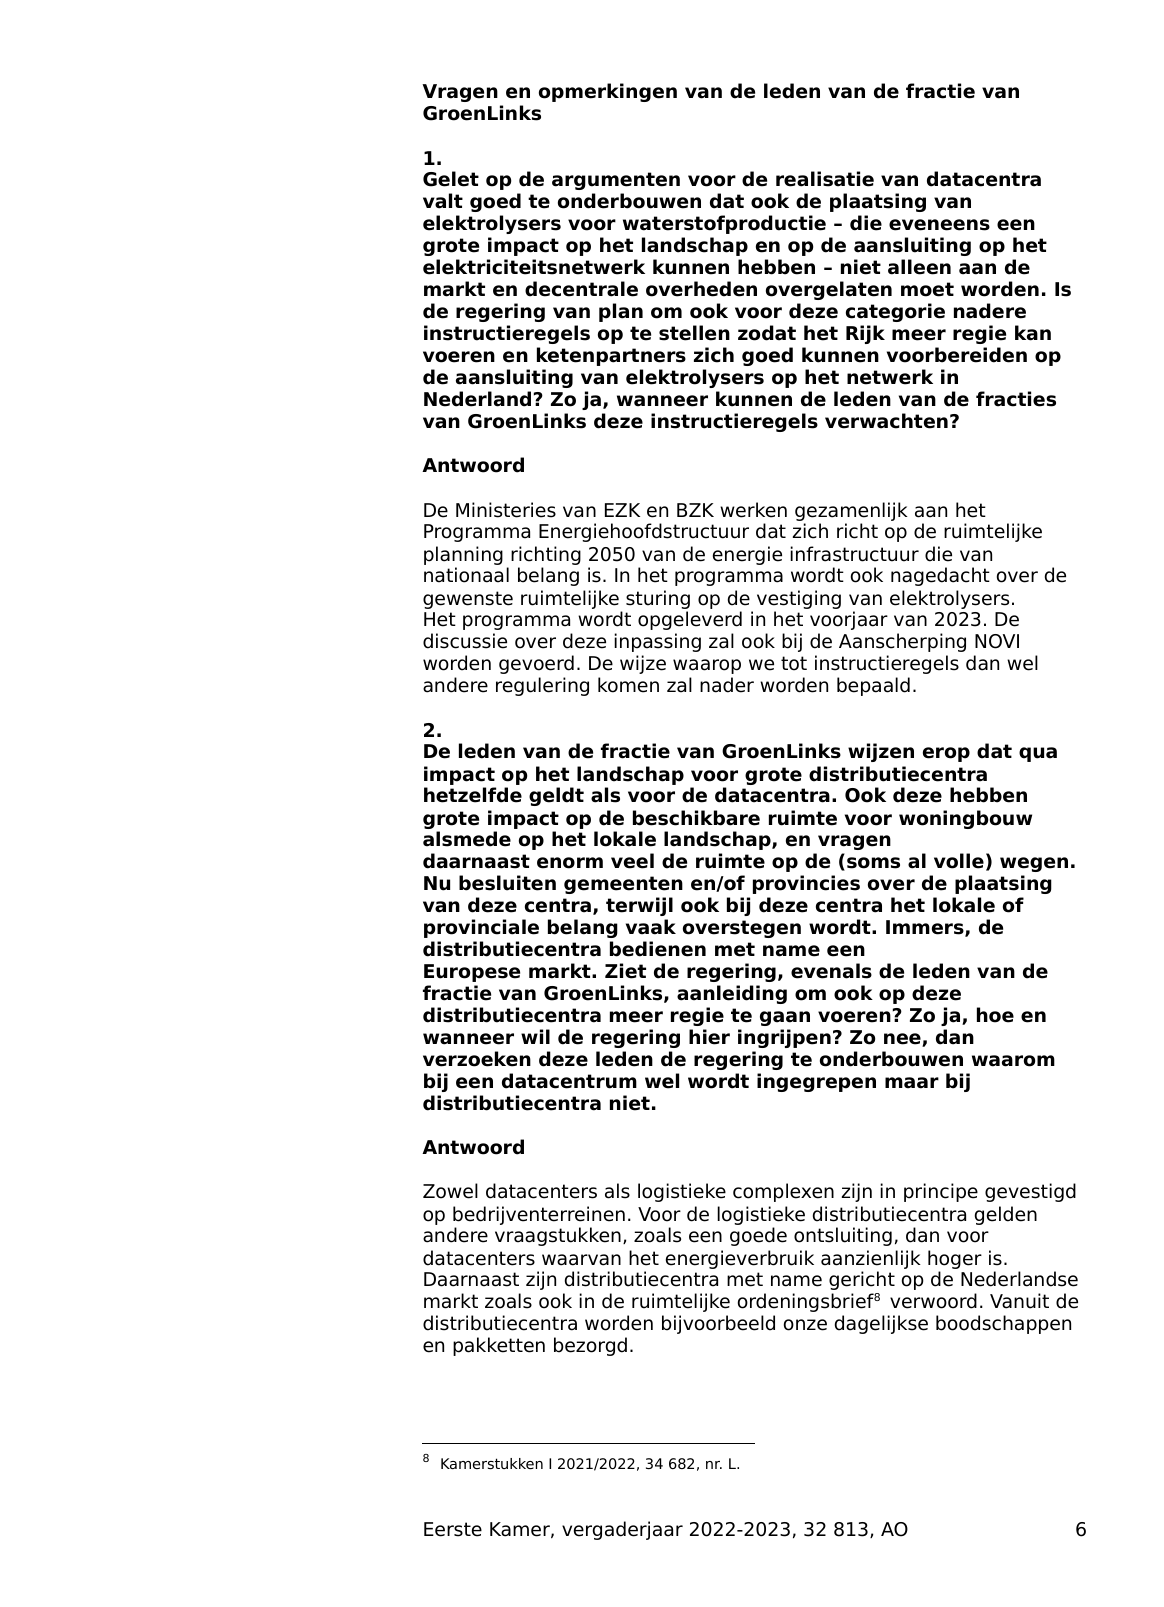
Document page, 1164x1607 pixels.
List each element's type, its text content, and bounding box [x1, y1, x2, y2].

subtitle Antwoord [422, 1137, 1087, 1159]
text 2. [422, 719, 1087, 741]
subtitle Antwoord [422, 455, 1087, 477]
text Het programma wordt opgeleverd in het voorjaar van 2023. De discussie over deze inpassing zal ook bij de Aanscherping NOVI worden gevoerd. De wijze waarop we tot instructieregels dan wel andere regulering komen zal nader worden bepaald. [422, 609, 1087, 697]
text De leden van de fractie van GroenLinks wijzen erop dat qua impact op het landschap voor grote distributiecentra hetzelfde geldt als voor de datacentra. Ook deze hebben grote impact op de beschikbare ruimte voor woningbouw alsmede op het lokale landschap, en vragen [422, 741, 1087, 851]
text Europese markt. Ziet de regering, evenals de leden van de fractie van GroenLinks, aanleiding om ook op deze distributiecentra meer regie te gaan voeren? Zo ja, hoe en wanneer wil de regering hier ingrijpen? Zo nee, dan verzoeken deze leden de regering te onderbouwen waarom bij een datacentrum wel wordt ingegrepen maar bij distributiecentra niet. [422, 961, 1087, 1115]
subtitle Vragen en opmerkingen van de leden van de fractie van GroenLinks [422, 81, 1087, 125]
text Kamerstukken I 2021/2022, 34 682, nr. L. [422, 1452, 1087, 1474]
text 1. [422, 147, 1087, 169]
text De Ministeries van EZK en BZK werken gezamenlijk aan het Programma Energiehoofdstructuur dat zich richt op de ruimtelijke planning richting 2050 van de energie infrastructuur die van nationaal belang is. In het programma wordt ook nagedacht over de gewenste ruimtelijke sturing op de vestiging van elektrolysers. [422, 499, 1087, 609]
text Zowel datacenters als logistieke complexen zijn in principe gevestigd op bedrijventerreinen. Voor de logistieke distributiecentra gelden andere vraagstukken, zoals een goede ontsluiting, dan voor datacenters waarvan het energieverbruik aanzienlijk hoger is. Daarnaast zijn distributiecentra met name gericht op de Nederlandse markt zoals ook in de ruimtelijke ordeningsbrief verwoord. Vanuit de distributiecentra worden bijvoorbeeld onze dagelijkse boodschappen en pakketten bezorgd. [422, 1181, 1087, 1357]
text Gelet op de argumenten voor de realisatie van datacentra valt goed te onderbouwen dat ook de plaatsing van elektrolysers voor waterstofproductie – die eveneens een grote impact op het landschap en op de aansluiting op het elektriciteitsnetwerk kunnen hebben – niet alleen aan de markt en decentrale overheden overgelaten moet worden. Is de regering van plan om ook voor deze categorie nadere instructieregels op te stellen zodat het Rijk meer regie kan voeren en ketenpartners zich goed kunnen voorbereiden op de aansluiting van elektrolysers op het netwerk in Nederland? Zo ja, wanneer kunnen de leden van de fracties van GroenLinks deze instructieregels verwachten? [422, 169, 1087, 433]
text daarnaast enorm veel de ruimte op de (soms al volle) wegen. Nu besluiten gemeenten en/of provincies over de plaatsing van deze centra, terwijl ook bij deze centra het lokale of provinciale belang vaak overstegen wordt. Immers, de distributiecentra bedienen met name een [422, 851, 1087, 961]
